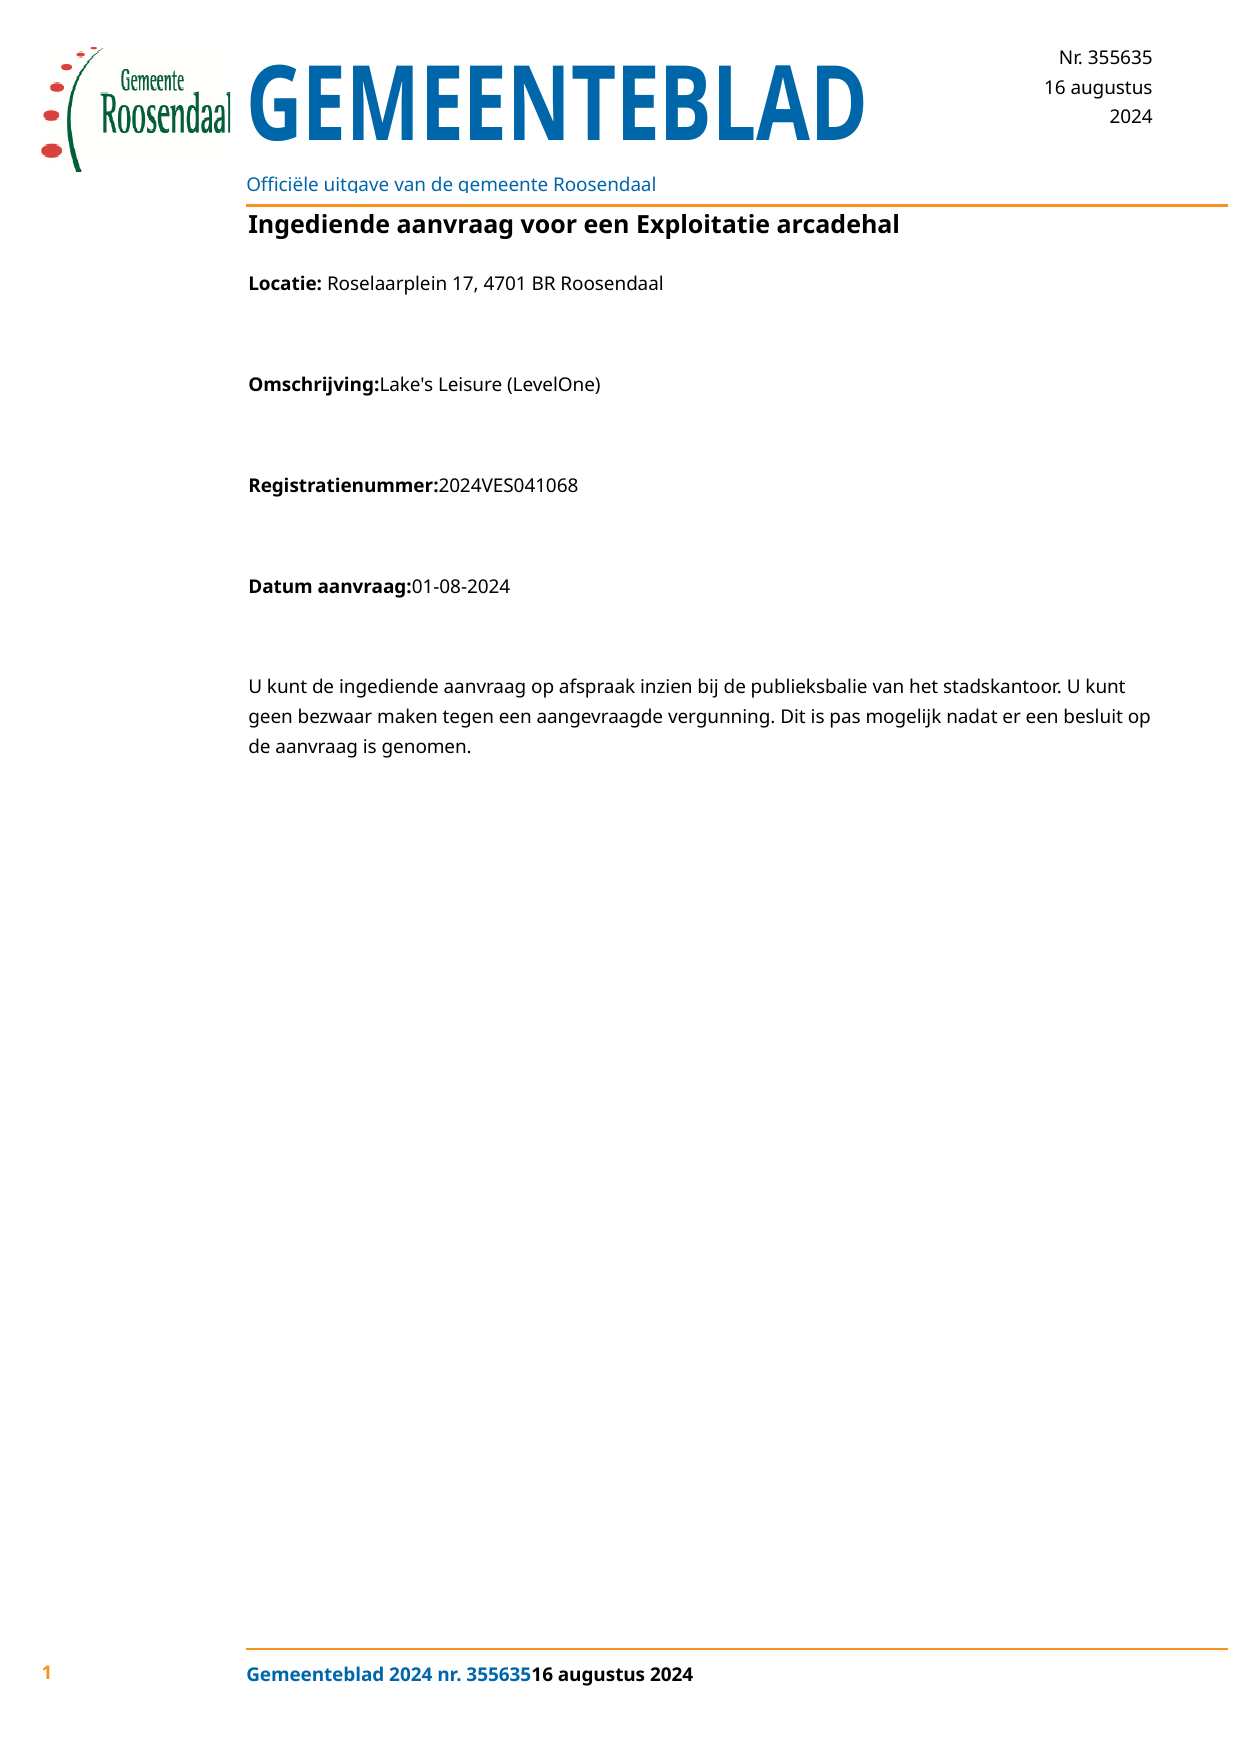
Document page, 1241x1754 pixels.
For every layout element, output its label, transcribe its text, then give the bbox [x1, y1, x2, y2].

text Ingediende aanvraag voor een Exploitatie arcadehal [248, 207, 1152, 241]
text Omschrijving:Lake's Leisure (LevelOne) [248, 371, 1152, 397]
text Locatie: Roselaarplein 17, 4701 BR Roosendaal [248, 270, 1152, 296]
picture [41, 47, 231, 172]
text U kunt de ingediende aanvraag op afspraak inzien bij de publieksbalie van het stadskantoor. U kunt geen bezwaar maken tegen een aangevraagde vergunning. Dit is pas mogelijk nadat er een besluit op de aanvraag is genomen. [248, 674, 1152, 758]
text Datum aanvraag:01-08-2024 [248, 573, 1152, 598]
text Registratienummer:2024VES041068 [248, 472, 1152, 498]
